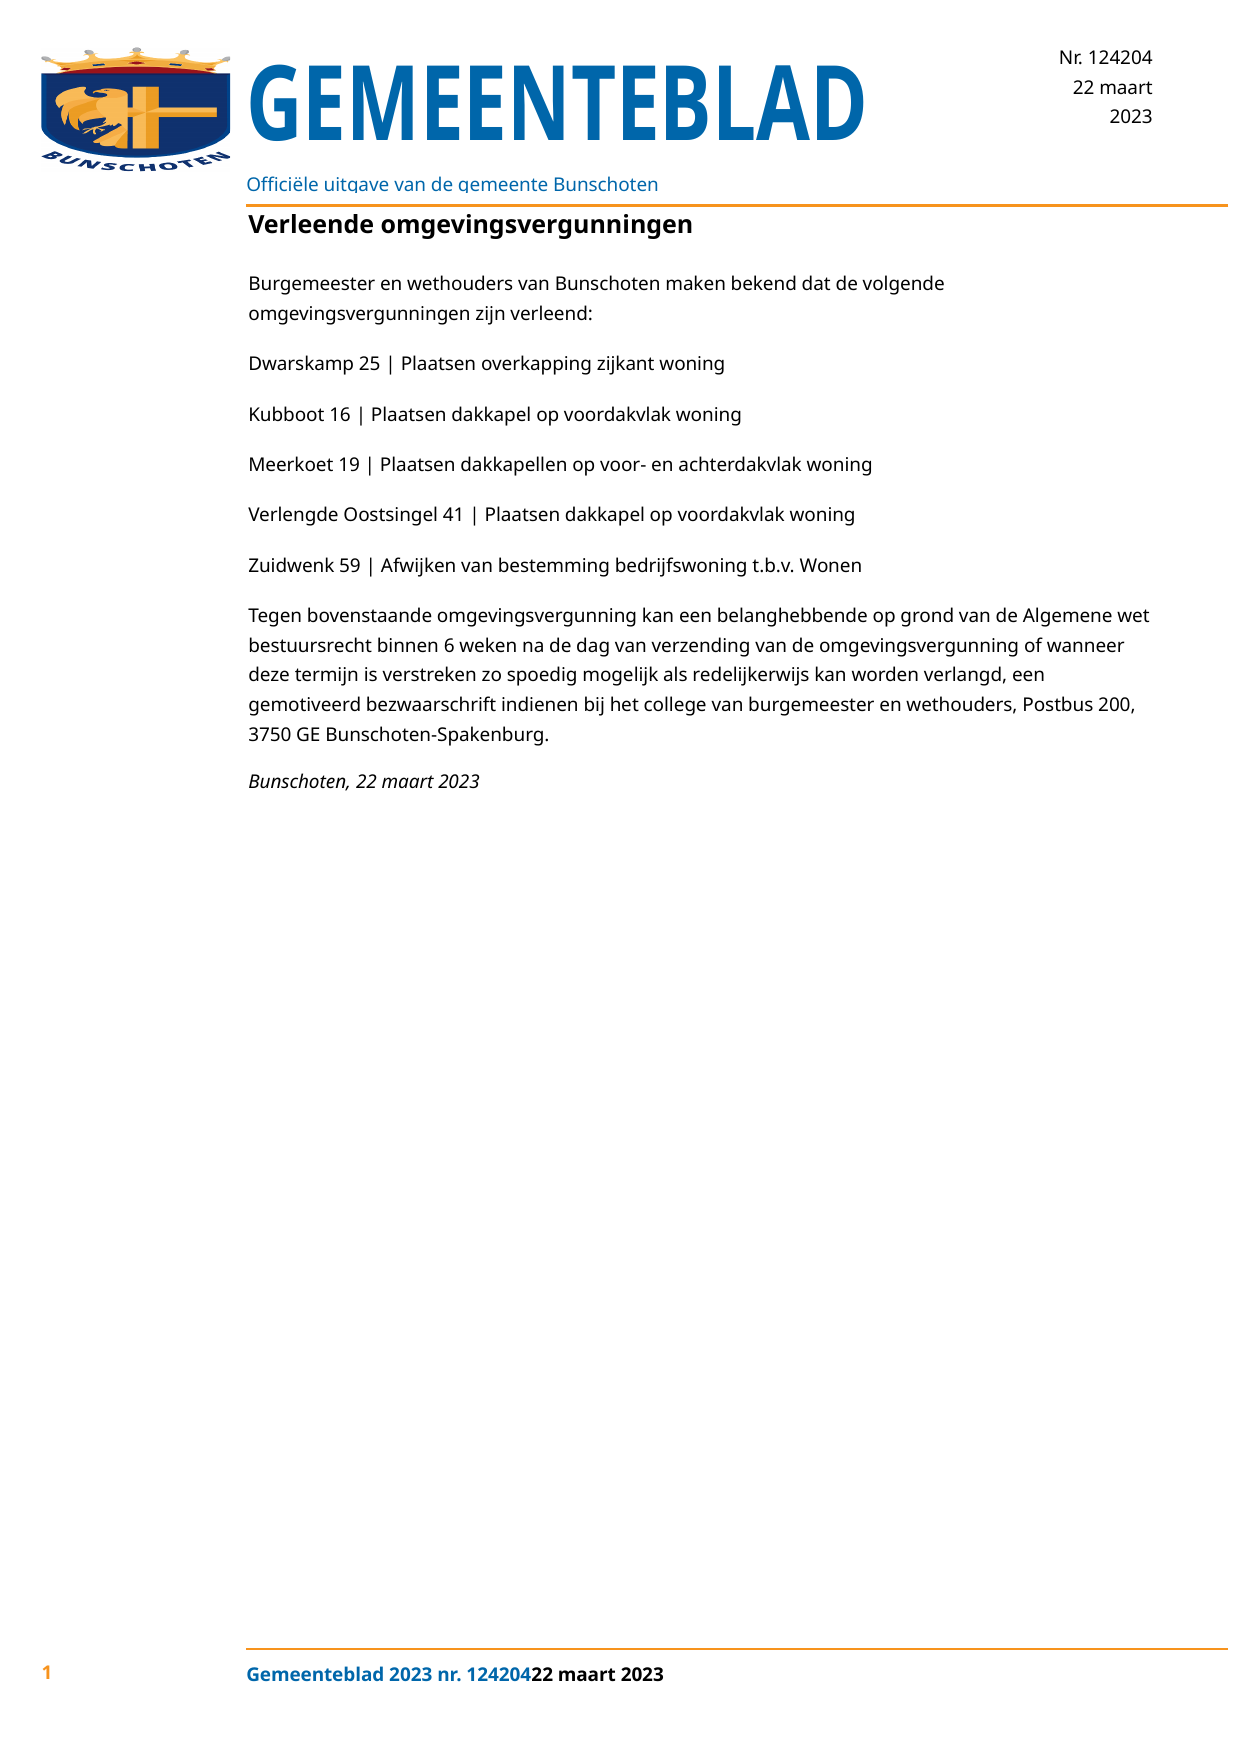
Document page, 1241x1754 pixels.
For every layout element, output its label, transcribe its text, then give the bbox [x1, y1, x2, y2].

text Dwarskamp 25 | Plaatsen overkapping zijkant woning [248, 350, 1152, 376]
text Burgemeester en wethouders van Bunschoten maken bekend dat de volgende omgevingsvergunningen zijn verleend: [248, 270, 1152, 326]
text Meerkoet 19 | Plaatsen dakkapellen op voor- en achterdakvlak woning [248, 451, 1152, 477]
text Verleende omgevingsvergunningen [248, 207, 1152, 241]
text Verlengde Oostsingel 41 | Plaatsen dakkapel op voordakvlak woning [248, 502, 1152, 527]
text Tegen bovenstaande omgevingsvergunning kan een belanghebbende op grond van de Algemene wet bestuursrecht binnen 6 weken na de dag van verzending van de omgevingsvergunning of wanneer deze termijn is verstreken zo spoedig mogelijk als redelijkerwijs kan worden verlangd, een gemotiveerd bezwaarschrift indienen bij het college van burgemeester en wethouders, Postbus 200, 3750 GE Bunschoten-Spakenburg. [248, 602, 1152, 746]
text Kubboot 16 | Plaatsen dakkapel op voordakvlak woning [248, 401, 1152, 426]
text Zuidwenk 59 | Afwijken van bestemming bedrijfswoning t.b.v. Wonen [248, 552, 1152, 578]
picture [41, 47, 231, 172]
text Bunschoten, 22 maart 2023 [248, 768, 1152, 794]
